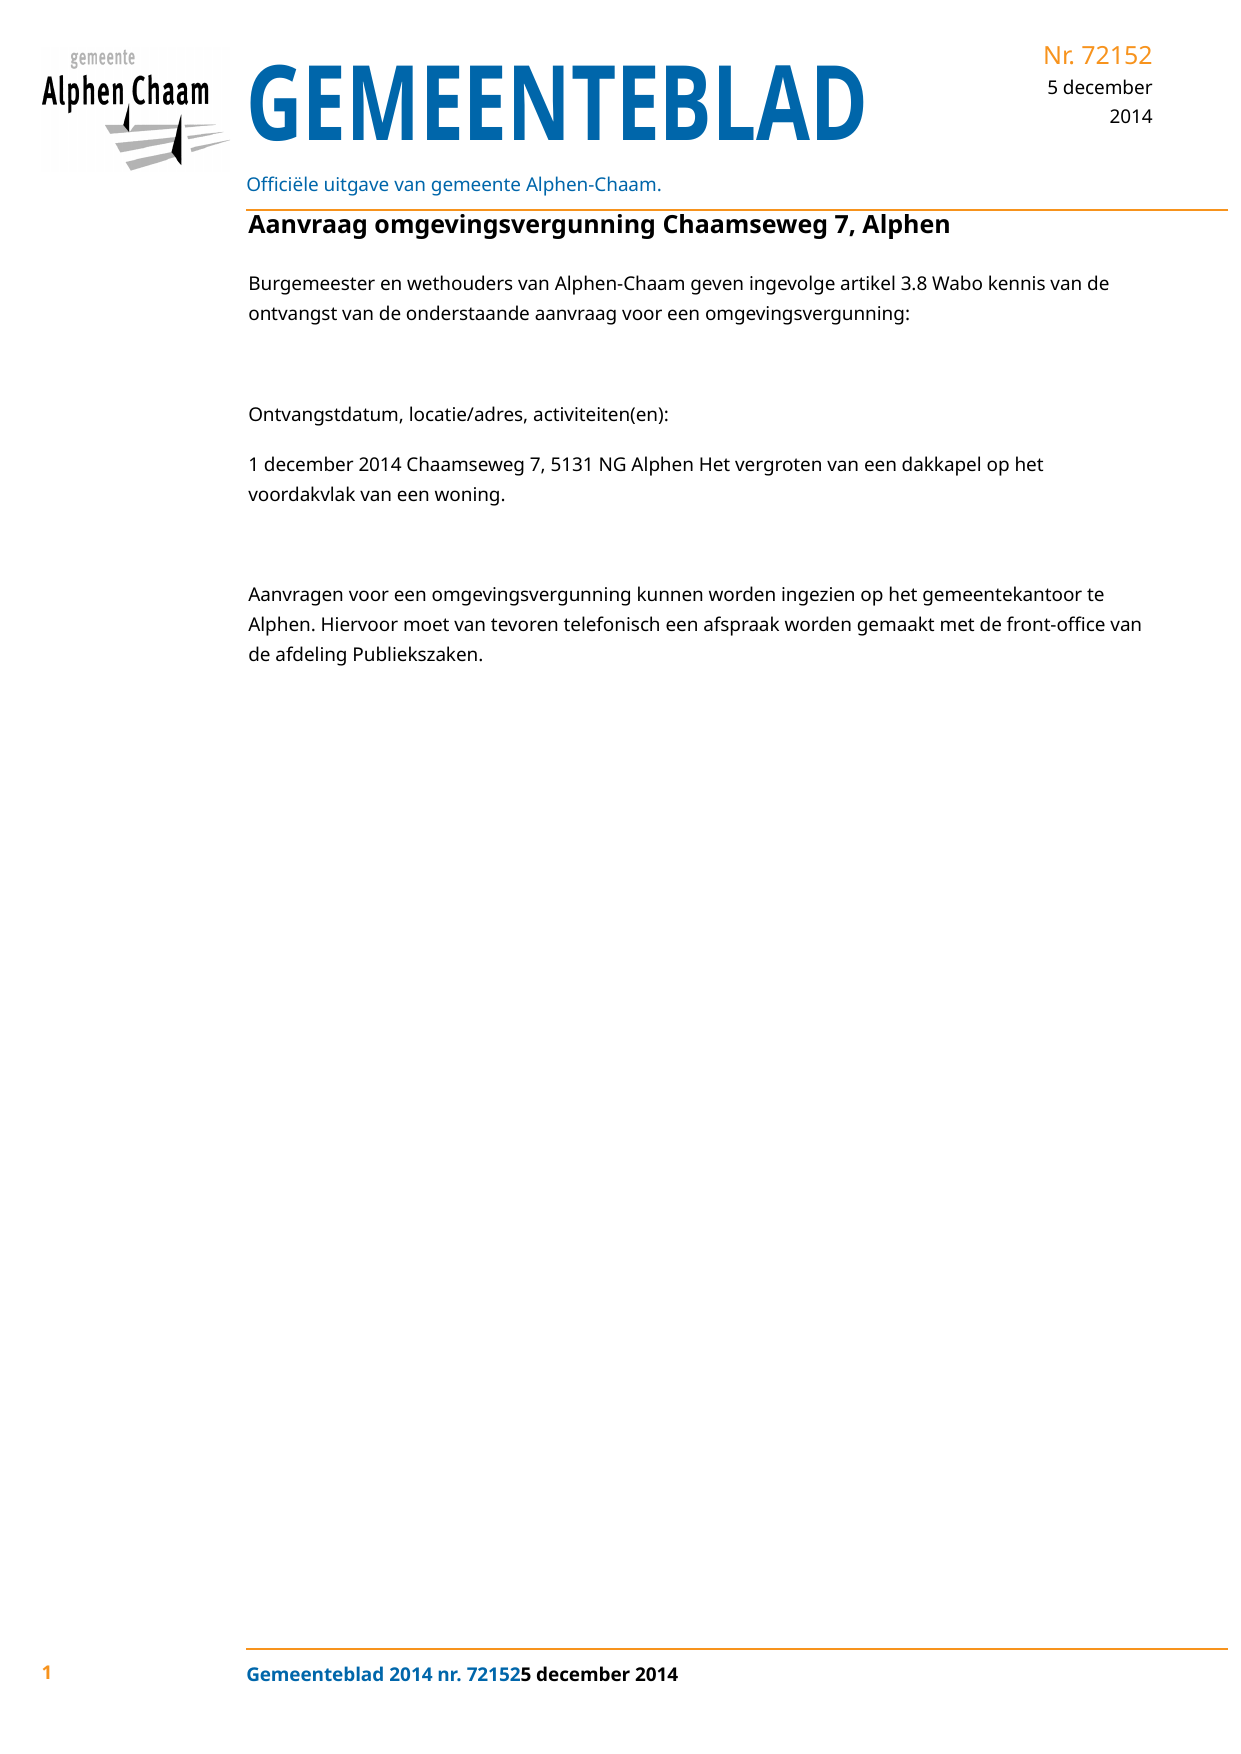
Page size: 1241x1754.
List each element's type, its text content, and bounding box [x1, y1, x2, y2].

picture [41, 47, 231, 172]
text Burgemeester en wethouders van Alphen-Chaam geven ingevolge artikel 3.8 Wabo kennis van de ontvangst van de onderstaande aanvraag voor een omgevingsvergunning: [248, 270, 1152, 326]
text Aanvraag omgevingsvergunning Chaamseweg 7, Alphen [248, 211, 1152, 241]
text Aanvragen voor een omgevingsvergunning kunnen worden ingezien op het gemeentekantoor te Alphen. Hiervoor moet van tevoren telefonisch een afspraak worden gemaakt met de front-office van de afdeling Publiekszaken. [248, 582, 1152, 666]
text 1 december 2014 Chaamseweg 7, 5131 NG Alphen Het vergroten van een dakkapel op het voordakvlak van een woning. [248, 451, 1152, 506]
text Ontvangstdatum, locatie/adres, activiteiten(en): [248, 401, 1152, 426]
